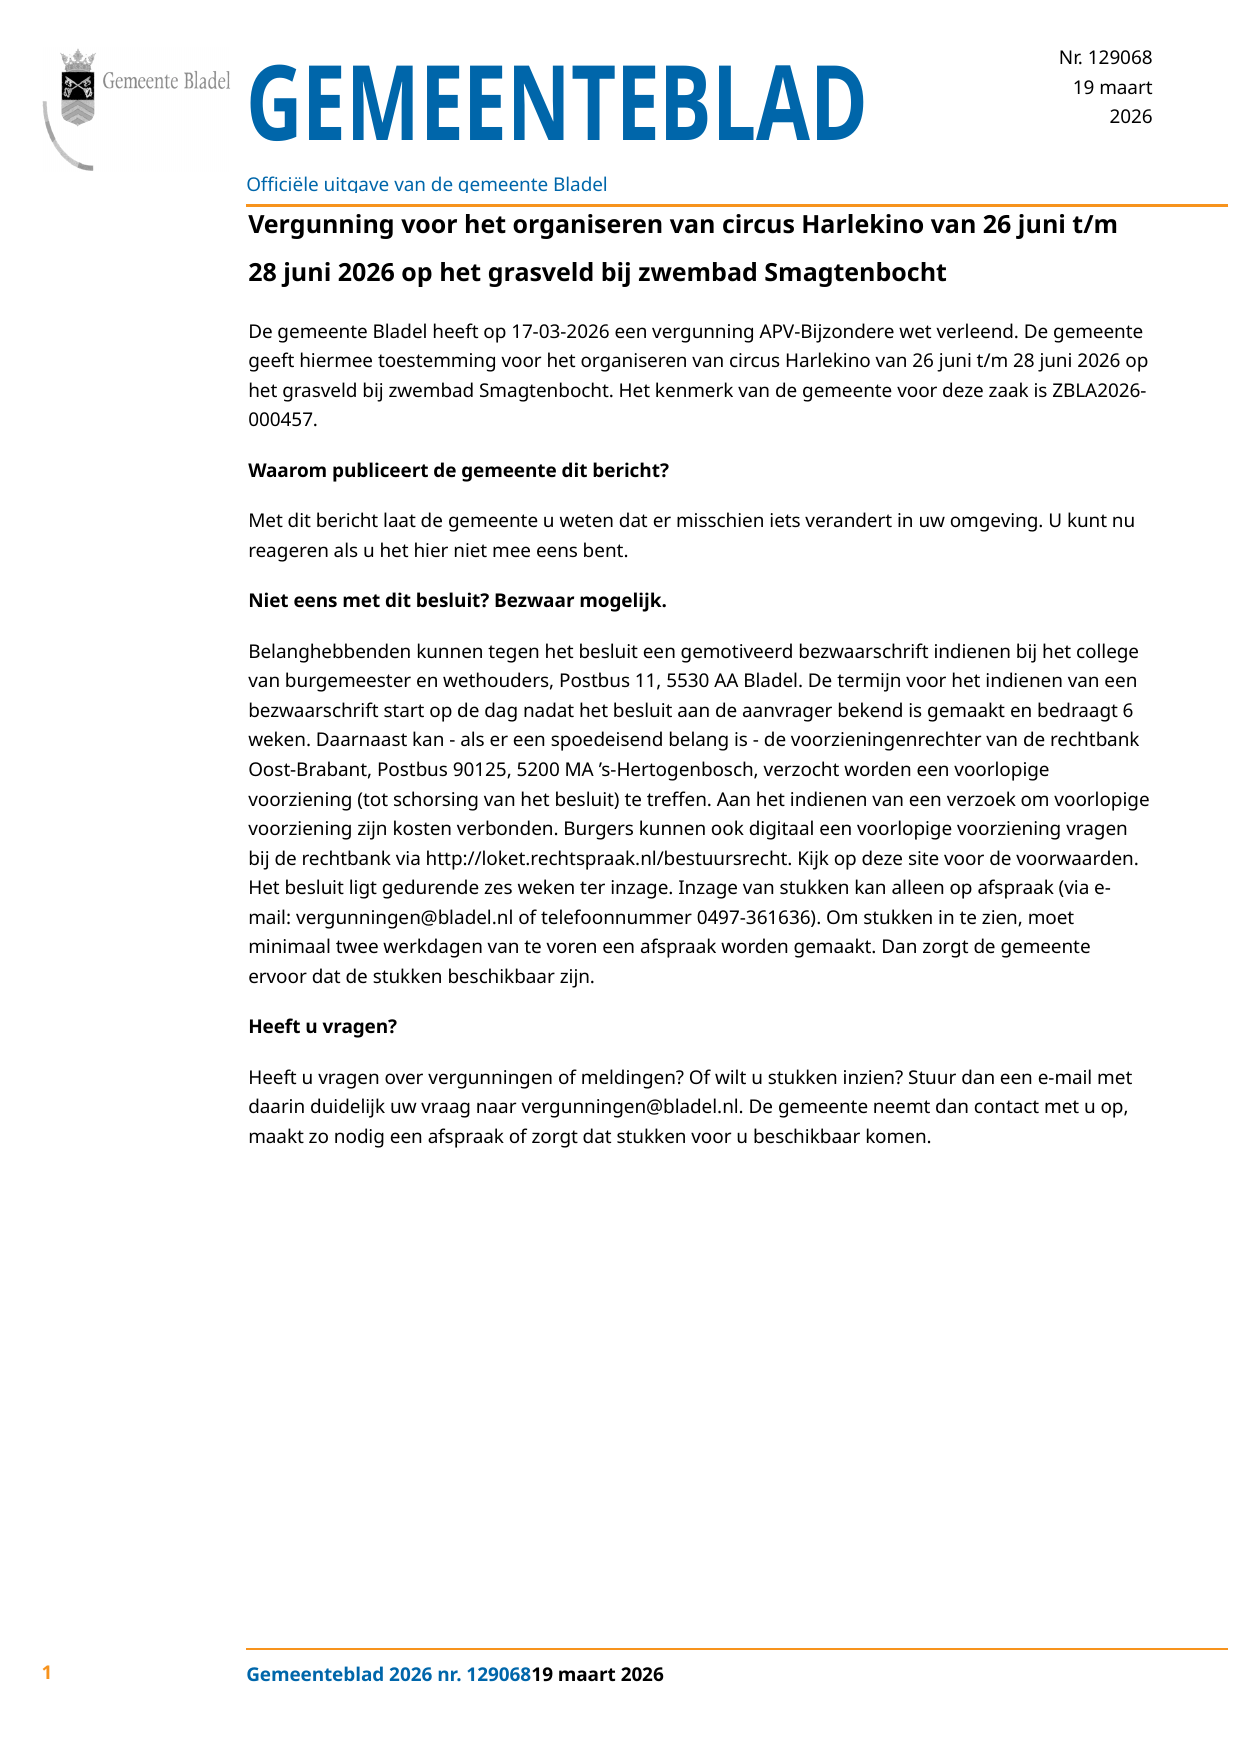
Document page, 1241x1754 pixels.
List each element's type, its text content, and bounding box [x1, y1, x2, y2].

text Waarom publiceert de gemeente dit bericht? [248, 457, 1152, 483]
picture [41, 47, 231, 172]
text Vergunning voor het organiseren van circus Harlekino van 26 juni t/m 28 juni 2026 op het grasveld bij zwembad Smagtenbocht [248, 207, 1152, 288]
text Belanghebbenden kunnen tegen het besluit een gemotiveerd bezwaarschrift indienen bij het college van burgemeester en wethouders, Postbus 11, 5530 AA Bladel. De termijn voor het indienen van een bezwaarschrift start op de dag nadat het besluit aan de aanvrager bekend is gemaakt en bedraagt 6 weken. Daarnaast kan - als er een spoedeisend belang is - de voorzieningenrechter van de rechtbank Oost-Brabant, Postbus 90125, 5200 MA ’s-Hertogenbosch, verzocht worden een voorlopige voorziening (tot schorsing van het besluit) te treffen. Aan het indienen van een verzoek om voorlopige voorziening zijn kosten verbonden. Burgers kunnen ook digitaal een voorlopige voorziening vragen bij de rechtbank via http://loket.rechtspraak.nl/bestuursrecht. Kijk op deze site voor de voorwaarden. Het besluit ligt gedurende zes weken ter inzage. Inzage van stukken kan alleen op afspraak (via e-mail: vergunningen@bladel.nl of telefoonnummer 0497-361636). Om stukken in te zien, moet minimaal twee werkdagen van te voren een afspraak worden gemaakt. Dan zorgt de gemeente ervoor dat de stukken beschikbaar zijn. [248, 638, 1152, 989]
text Heeft u vragen over vergunningen of meldingen? Of wilt u stukken inzien? Stuur dan een e-mail met daarin duidelijk uw vraag naar vergunningen@bladel.nl. De gemeente neemt dan contact met u op, maakt zo nodig een afspraak of zorgt dat stukken voor u beschikbaar komen. [248, 1064, 1152, 1149]
text De gemeente Bladel heeft op 17-03-2026 een vergunning APV-Bijzondere wet verleend. De gemeente geeft hiermee toestemming voor het organiseren van circus Harlekino van 26 juni t/m 28 juni 2026 op het grasveld bij zwembad Smagtenbocht. Het kenmerk van de gemeente voor deze zaak is ZBLA2026-000457. [248, 318, 1152, 432]
text Met dit bericht laat de gemeente u weten dat er misschien iets verandert in uw omgeving. U kunt nu reageren als u het hier niet mee eens bent. [248, 507, 1152, 563]
text Niet eens met dit besluit? Bezwaar mogelijk. [248, 587, 1152, 613]
text Heeft u vragen? [248, 1014, 1152, 1039]
